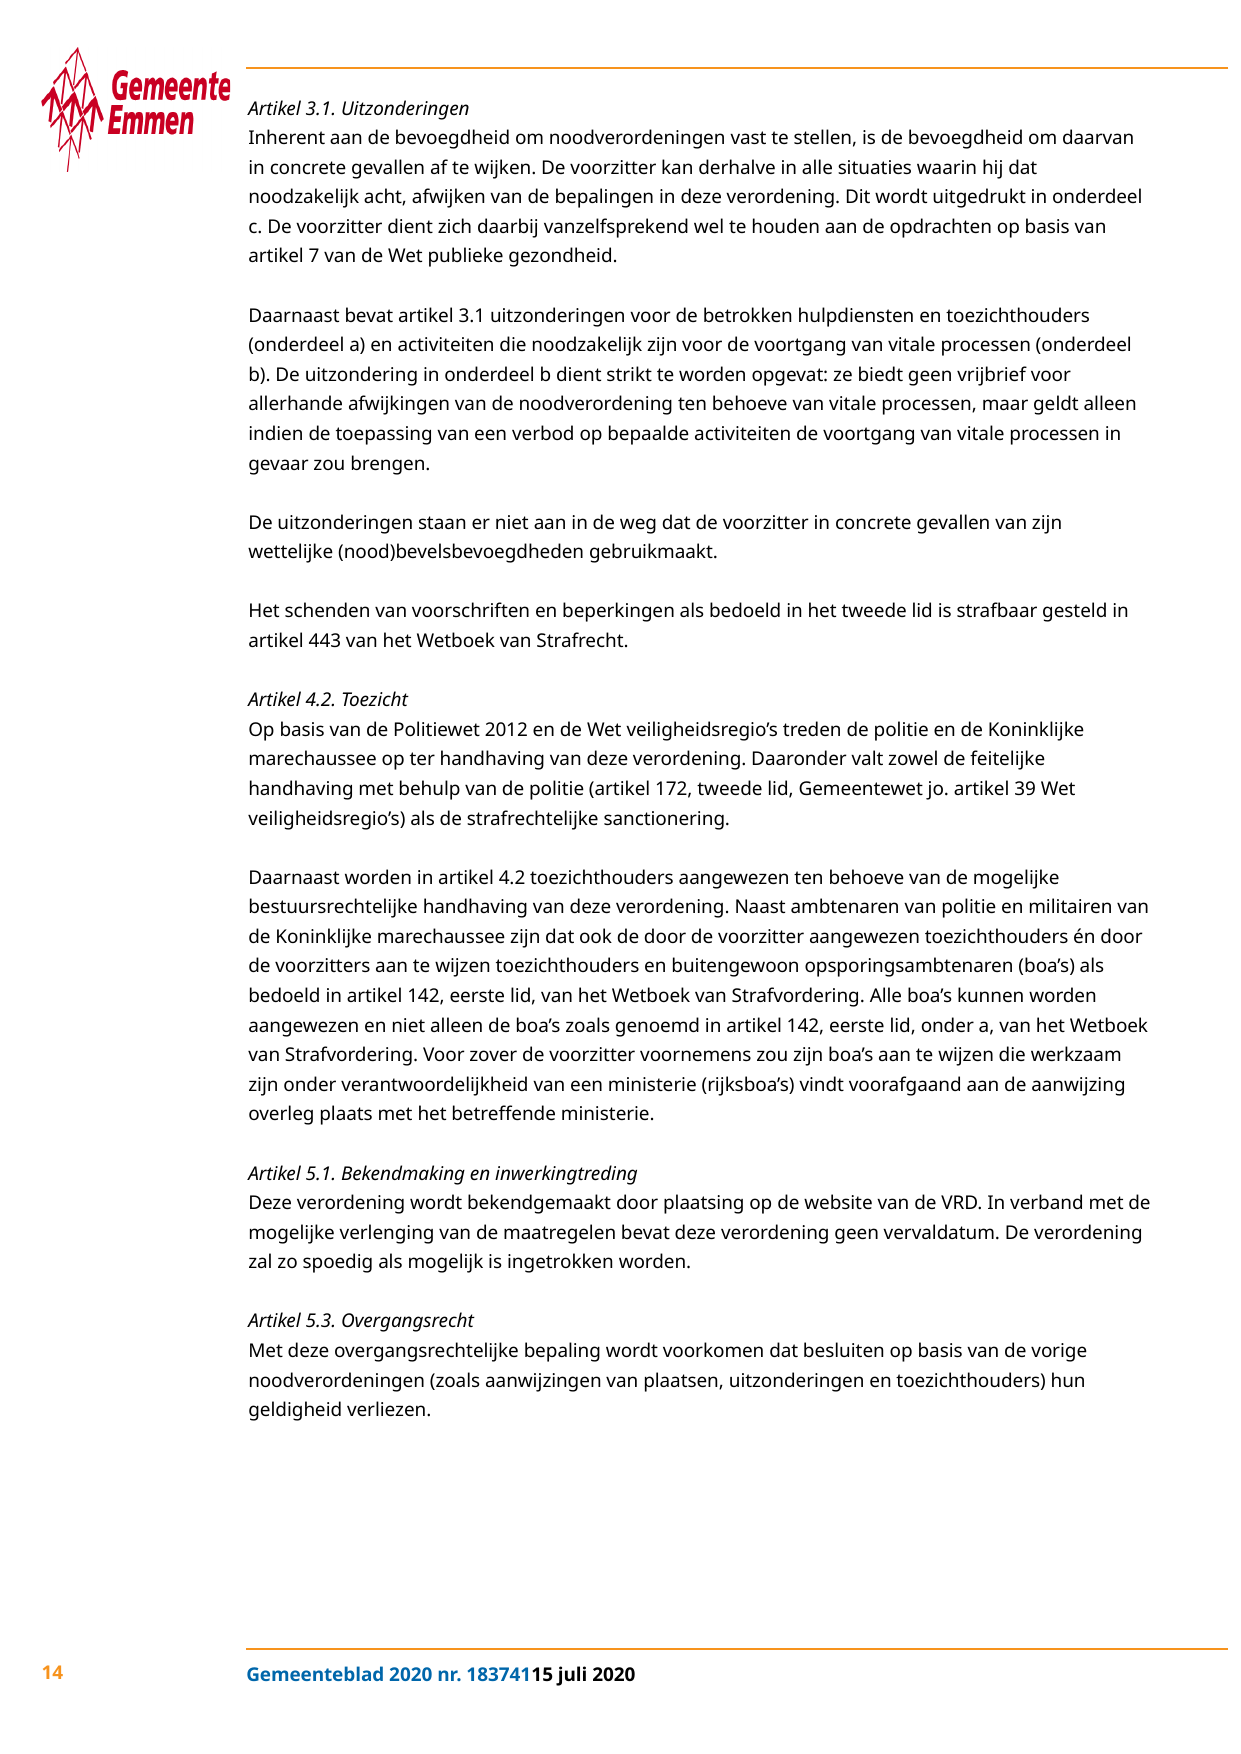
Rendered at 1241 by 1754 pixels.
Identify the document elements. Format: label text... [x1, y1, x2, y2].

text Met deze overgangsrechtelijke bepaling wordt voorkomen dat besluiten op basis van de vorige noodverordeningen (zoals aanwijzingen van plaatsen, uitzonderingen en toezichthouders) hun geldigheid verliezen. [248, 1337, 1152, 1422]
text Daarnaast worden in artikel 4.2 toezichthouders aangewezen ten behoeve van de mogelijke bestuursrechtelijke handhaving van deze verordening. Naast ambtenaren van politie en militairen van de Koninklijke marechaussee zijn dat ook de door de voorzitter aangewezen toezichthouders én door de voorzitters aan te wijzen toezichthouders en buitengewoon opsporingsambtenaren (boa’s) als bedoeld in artikel 142, eerste lid, van het Wetboek van Strafvordering. Alle boa’s kunnen worden aangewezen en niet alleen de boa’s zoals genoemd in artikel 142, eerste lid, onder a, van het Wetboek van Strafvordering. Voor zover de voorzitter voornemens zou zijn boa’s aan te wijzen die werkzaam zijn onder verantwoordelijkheid van een ministerie (rijksboa’s) vindt voorafgaand aan de aanwijzing overleg plaats met het betreffende ministerie. [248, 864, 1152, 1126]
text Deze verordening wordt bekendgemaakt door plaatsing op de website van de VRD. In verband met de mogelijke verlenging van de maatregelen bevat deze verordening geen vervaldatum. De verordening zal zo spoedig als mogelijk is ingetrokken worden. [248, 1189, 1152, 1274]
text Op basis van de Politiewet 2012 en de Wet veiligheidsregio’s treden de politie en de Koninklijke marechaussee op ter handhaving van deze verordening. Daaronder valt zowel de feitelijke handhaving met behulp van de politie (artikel 172, tweede lid, Gemeentewet jo. artikel 39 Wet veiligheidsregio’s) als de strafrechtelijke sanctionering. [248, 716, 1152, 831]
text Inherent aan de bevoegdheid om noodverordeningen vast te stellen, is de bevoegdheid om daarvan in concrete gevallen af te wijken. De voorzitter kan derhalve in alle situaties waarin hij dat noodzakelijk acht, afwijken van de bepalingen in deze verordening. Dit wordt uitgedrukt in onderdeel c. De voorzitter dient zich daarbij vanzelfsprekend wel te houden aan de opdrachten op basis van artikel 7 van de Wet publieke gezondheid. [248, 124, 1152, 268]
text Artikel 5.3. Overgangsrecht [248, 1308, 1152, 1333]
text Daarnaast bevat artikel 3.1 uitzonderingen voor de betrokken hulpdiensten en toezichthouders (onderdeel a) en activiteiten die noodzakelijk zijn voor de voortgang van vitale processen (onderdeel b). De uitzondering in onderdeel b dient strikt te worden opgevat: ze biedt geen vrijbrief voor allerhande afwijkingen van de noodverordening ten behoeve van vitale processen, maar geldt alleen indien de toepassing van een verbod op bepaalde activiteiten de voortgang van vitale processen in gevaar zou brengen. [248, 302, 1152, 476]
text De uitzonderingen staan er niet aan in de weg dat de voorzitter in concrete gevallen van zijn wettelijke (nood)bevelsbevoegdheden gebruikmaakt. [248, 509, 1152, 564]
text Artikel 3.1. Uitzonderingen [248, 95, 1152, 121]
picture [41, 47, 231, 172]
text Artikel 4.2. Toezicht [248, 686, 1152, 712]
text Artikel 5.1. Bekendmaking en inwerkingtreding [248, 1160, 1152, 1186]
text Het schenden van voorschriften en beperkingen als bedoeld in het tweede lid is strafbaar gesteld in artikel 443 van het Wetboek van Strafrecht. [248, 598, 1152, 653]
